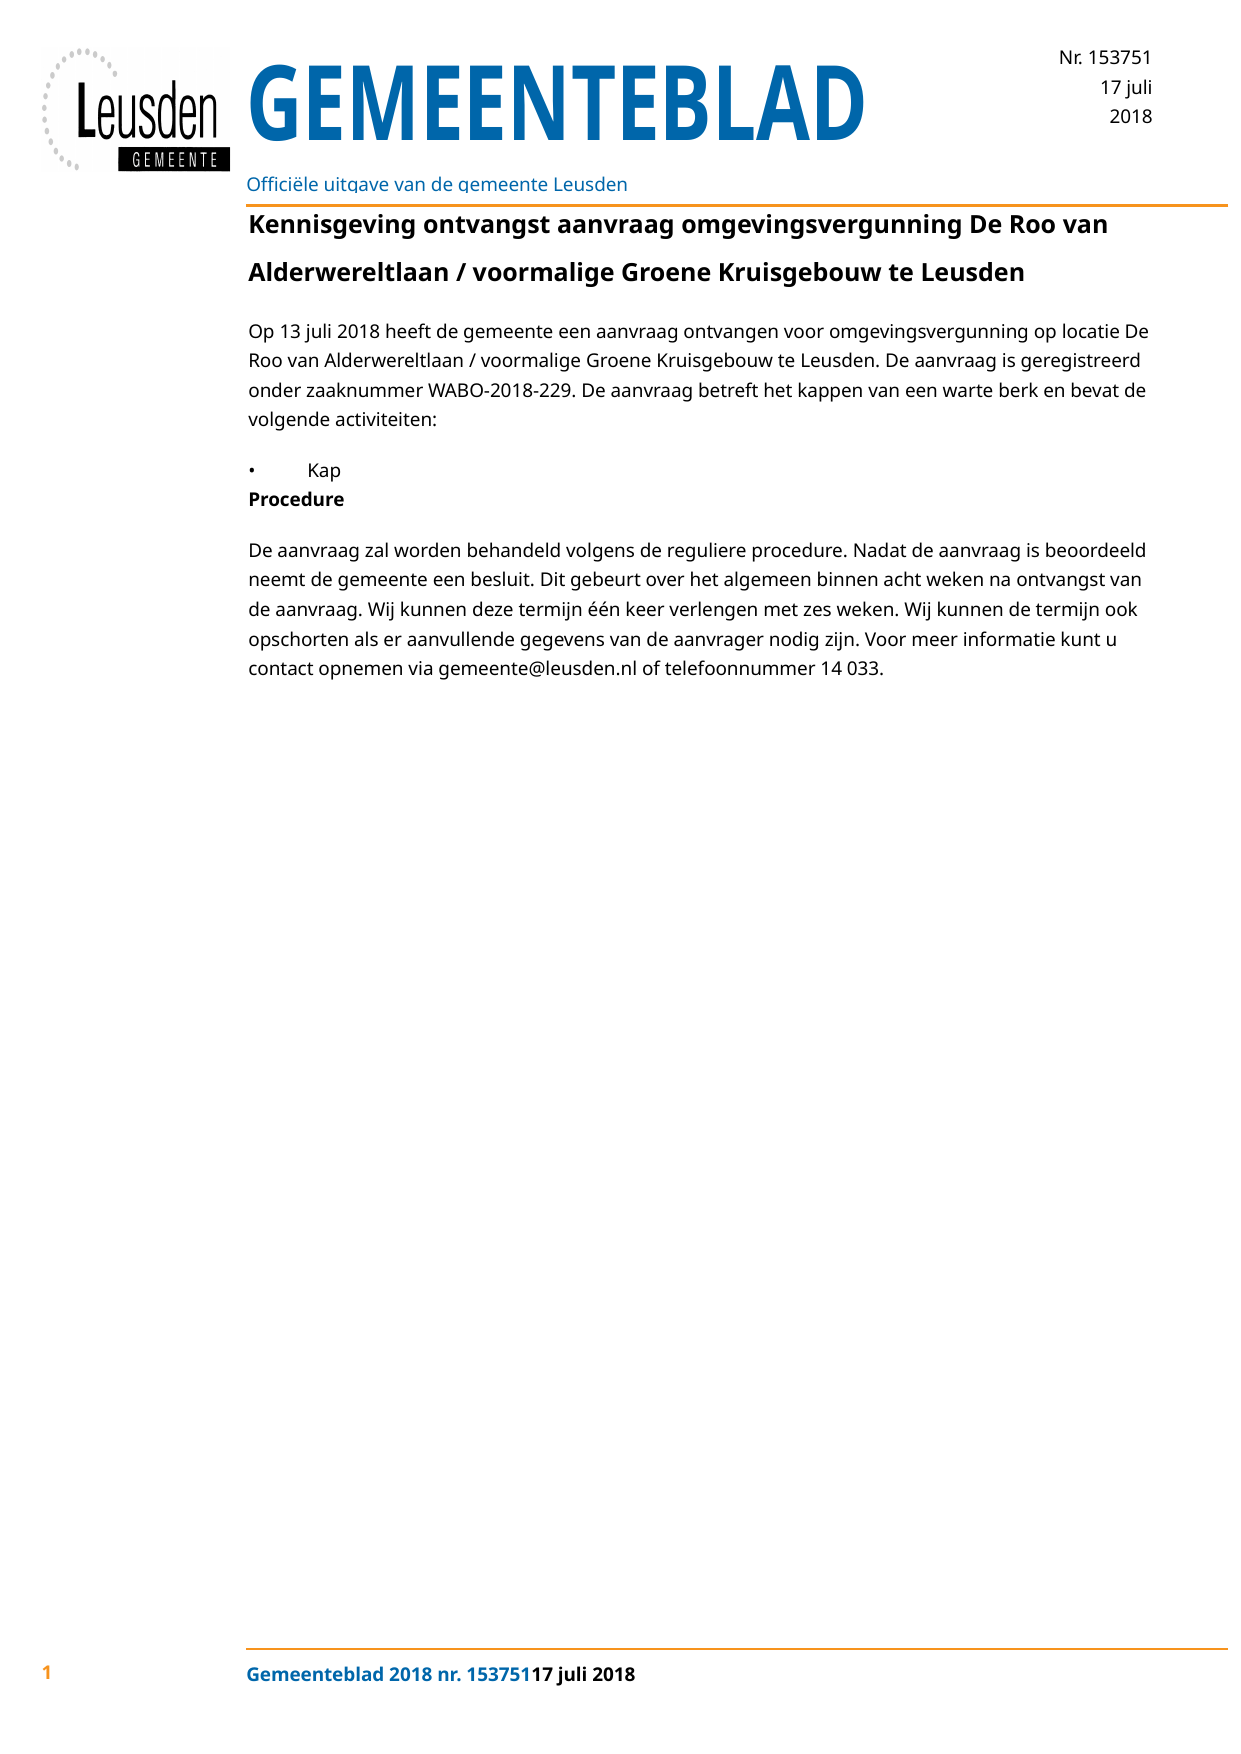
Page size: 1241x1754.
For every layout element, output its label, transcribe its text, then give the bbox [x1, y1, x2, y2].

picture [41, 47, 231, 172]
text De aanvraag zal worden behandeld volgens de reguliere procedure. Nadat de aanvraag is beoordeeld neemt de gemeente een besluit. Dit gebeurt over het algemeen binnen acht weken na ontvangst van de aanvraag. Wij kunnen deze termijn één keer verlengen met zes weken. Wij kunnen de termijn ook opschorten als er aanvullende gegevens van de aanvrager nodig zijn. Voor meer informatie kunt u contact opnemen via gemeente@leusden.nl of telefoonnummer 14 033. [248, 537, 1152, 681]
text Kennisgeving ontvangst aanvraag omgevingsvergunning De Roo van Alderwereltlaan / voormalige Groene Kruisgebouw te Leusden [248, 207, 1152, 288]
list Kap [248, 457, 1152, 483]
text Op 13 juli 2018 heeft de gemeente een aanvraag ontvangen voor omgevingsvergunning op locatie De Roo van Alderwereltlaan / voormalige Groene Kruisgebouw te Leusden. De aanvraag is geregistreerd onder zaaknummer WABO-2018-229. De aanvraag betreft het kappen van een warte berk en bevat de volgende activiteiten: [248, 318, 1152, 432]
text Procedure [248, 487, 1152, 512]
